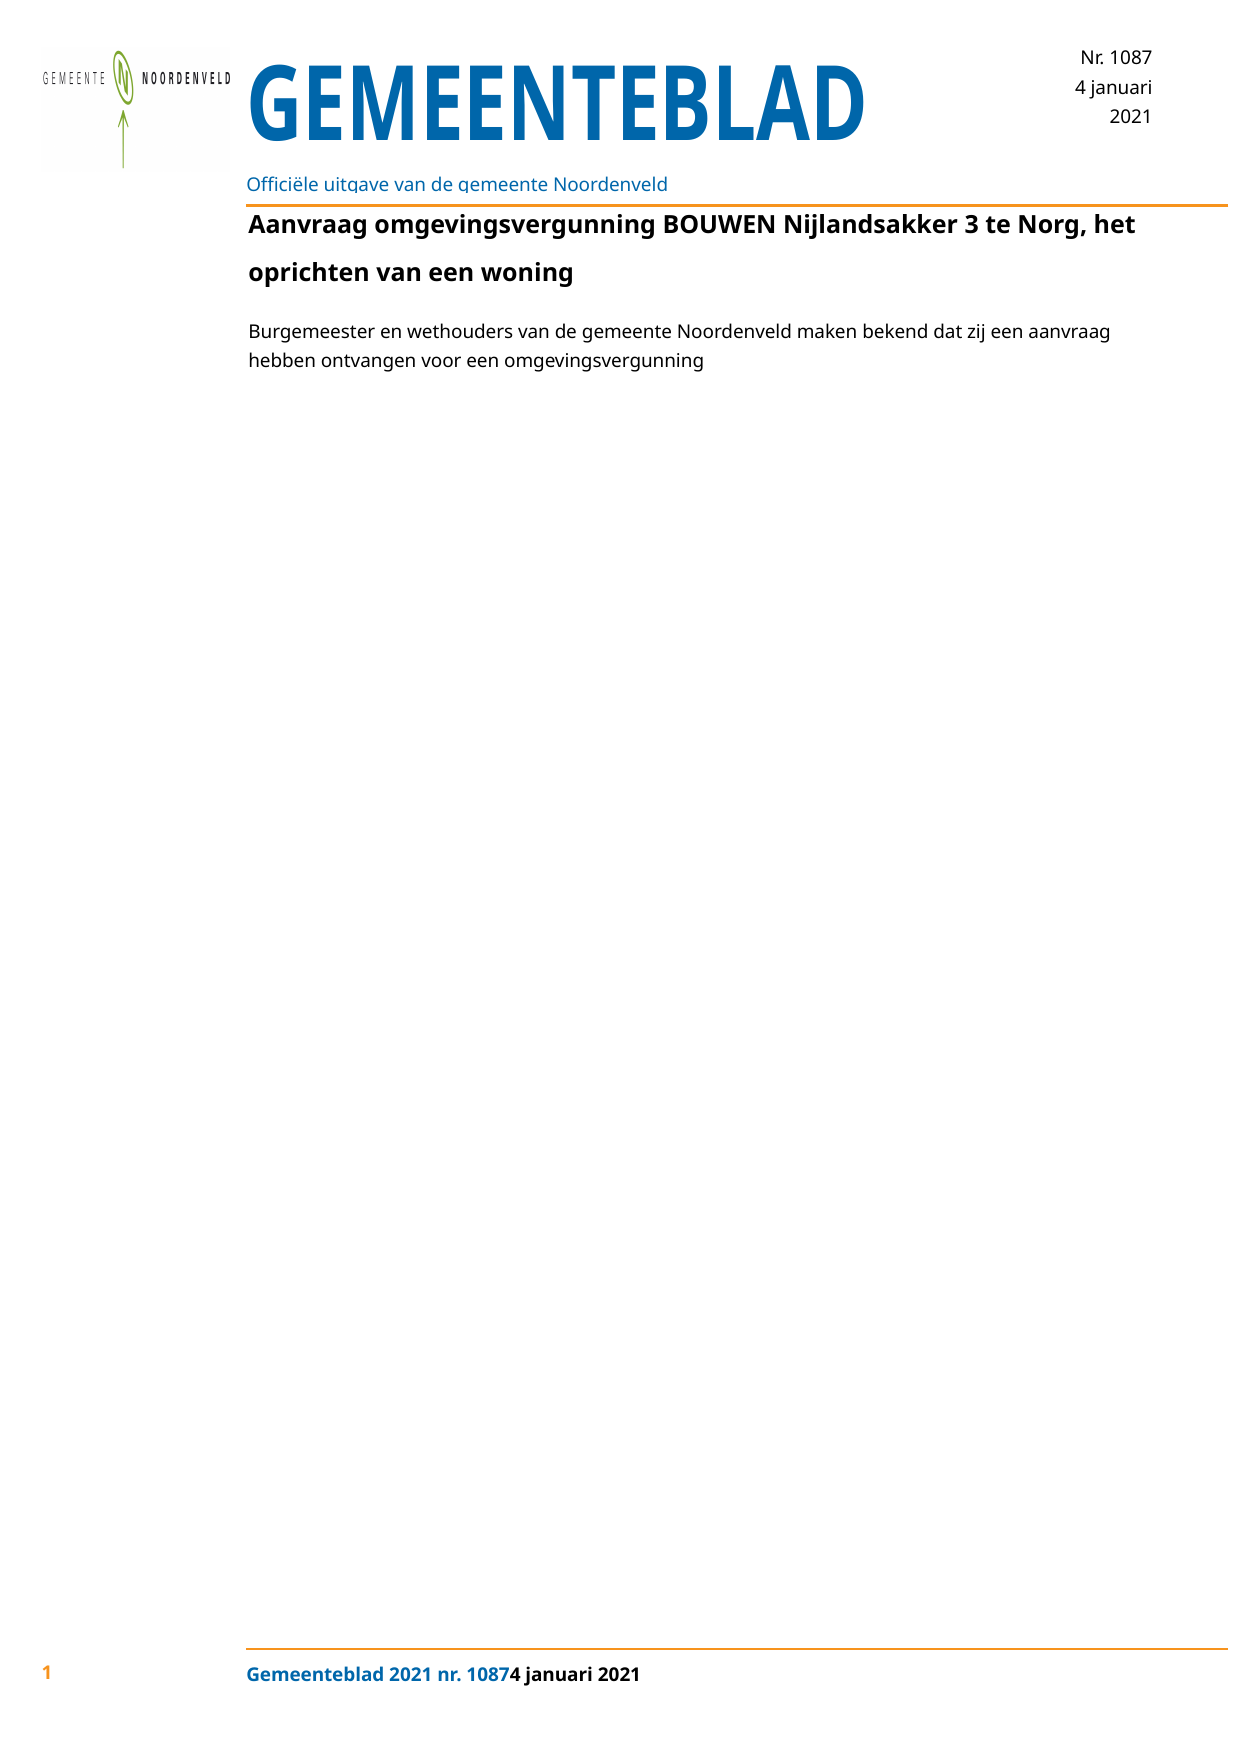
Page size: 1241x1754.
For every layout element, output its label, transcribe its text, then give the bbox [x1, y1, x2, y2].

text Aanvraag omgevingsvergunning BOUWEN Nijlandsakker 3 te Norg, het oprichten van een woning [248, 207, 1152, 288]
text Burgemeester en wethouders van de gemeente Noordenveld maken bekend dat zij een aanvraag hebben ontvangen voor een omgevingsvergunning [248, 318, 1152, 373]
picture [41, 47, 231, 172]
